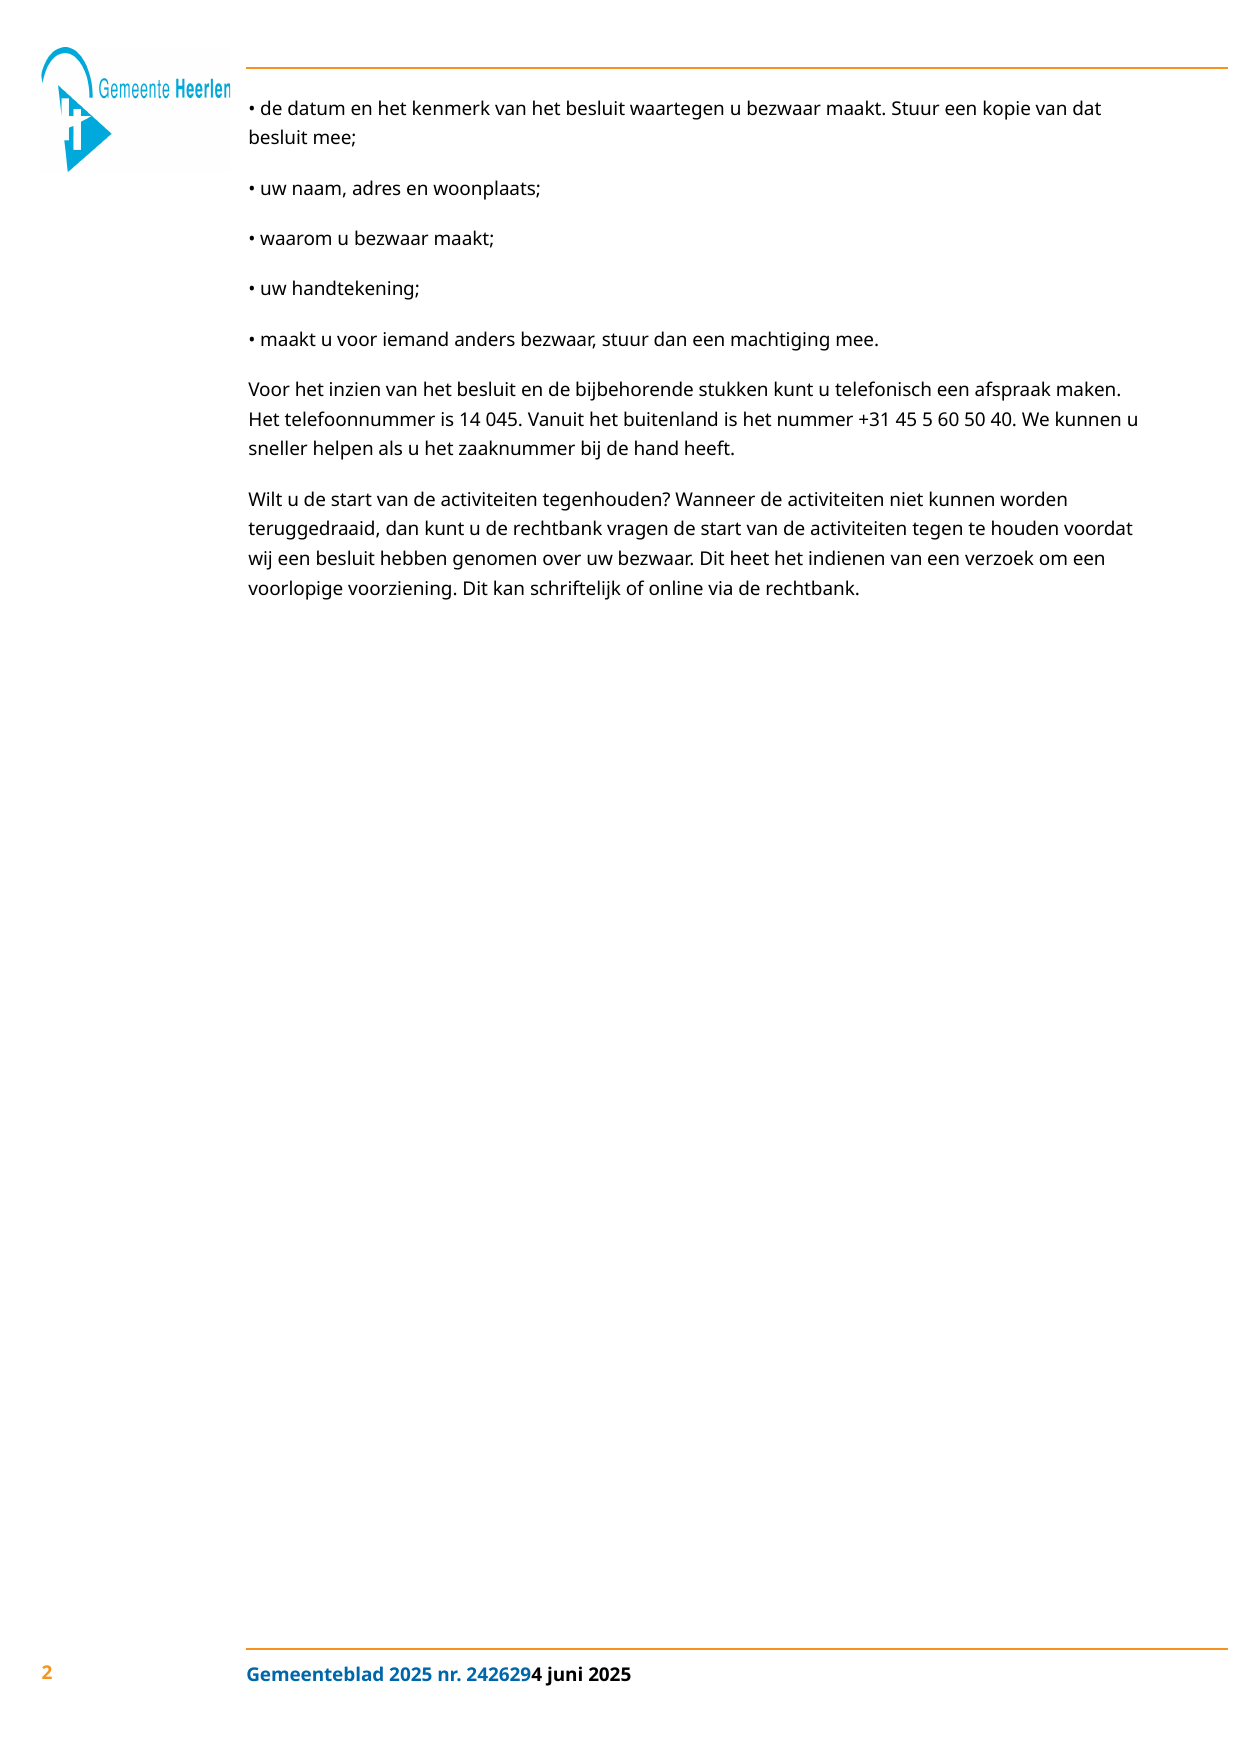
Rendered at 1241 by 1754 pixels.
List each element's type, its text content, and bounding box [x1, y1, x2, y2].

text • waarom u bezwaar maakt; [248, 225, 1152, 251]
text • uw handtekening; [248, 276, 1152, 301]
picture [41, 47, 59, 70]
text • maakt u voor iemand anders bezwaar, stuur dan een machtiging mee. [248, 326, 1152, 352]
text Voor het inzien van het besluit en de bijbehorende stukken kunt u telefonisch een afspraak maken. Het telefoonnummer is 14 045. Vanuit het buitenland is het nummer +31 45 5 60 50 40. We kunnen u sneller helpen als u het zaaknummer bij de hand heeft. [248, 376, 1152, 461]
picture [41, 47, 231, 172]
text Wilt u de start van de activiteiten tegenhouden? Wanneer de activiteiten niet kunnen worden teruggedraaid, dan kunt u de rechtbank vragen de start van de activiteiten tegen te houden voordat wij een besluit hebben genomen over uw bezwaar. Dit heet het indienen van een verzoek om een voorlopige voorziening. Dit kan schriftelijk of online via de rechtbank. [248, 486, 1152, 601]
text • de datum en het kenmerk van het besluit waartegen u bezwaar maakt. Stuur een kopie van dat besluit mee; [248, 95, 1152, 150]
text • uw naam, adres en woonplaats; [248, 175, 1152, 201]
